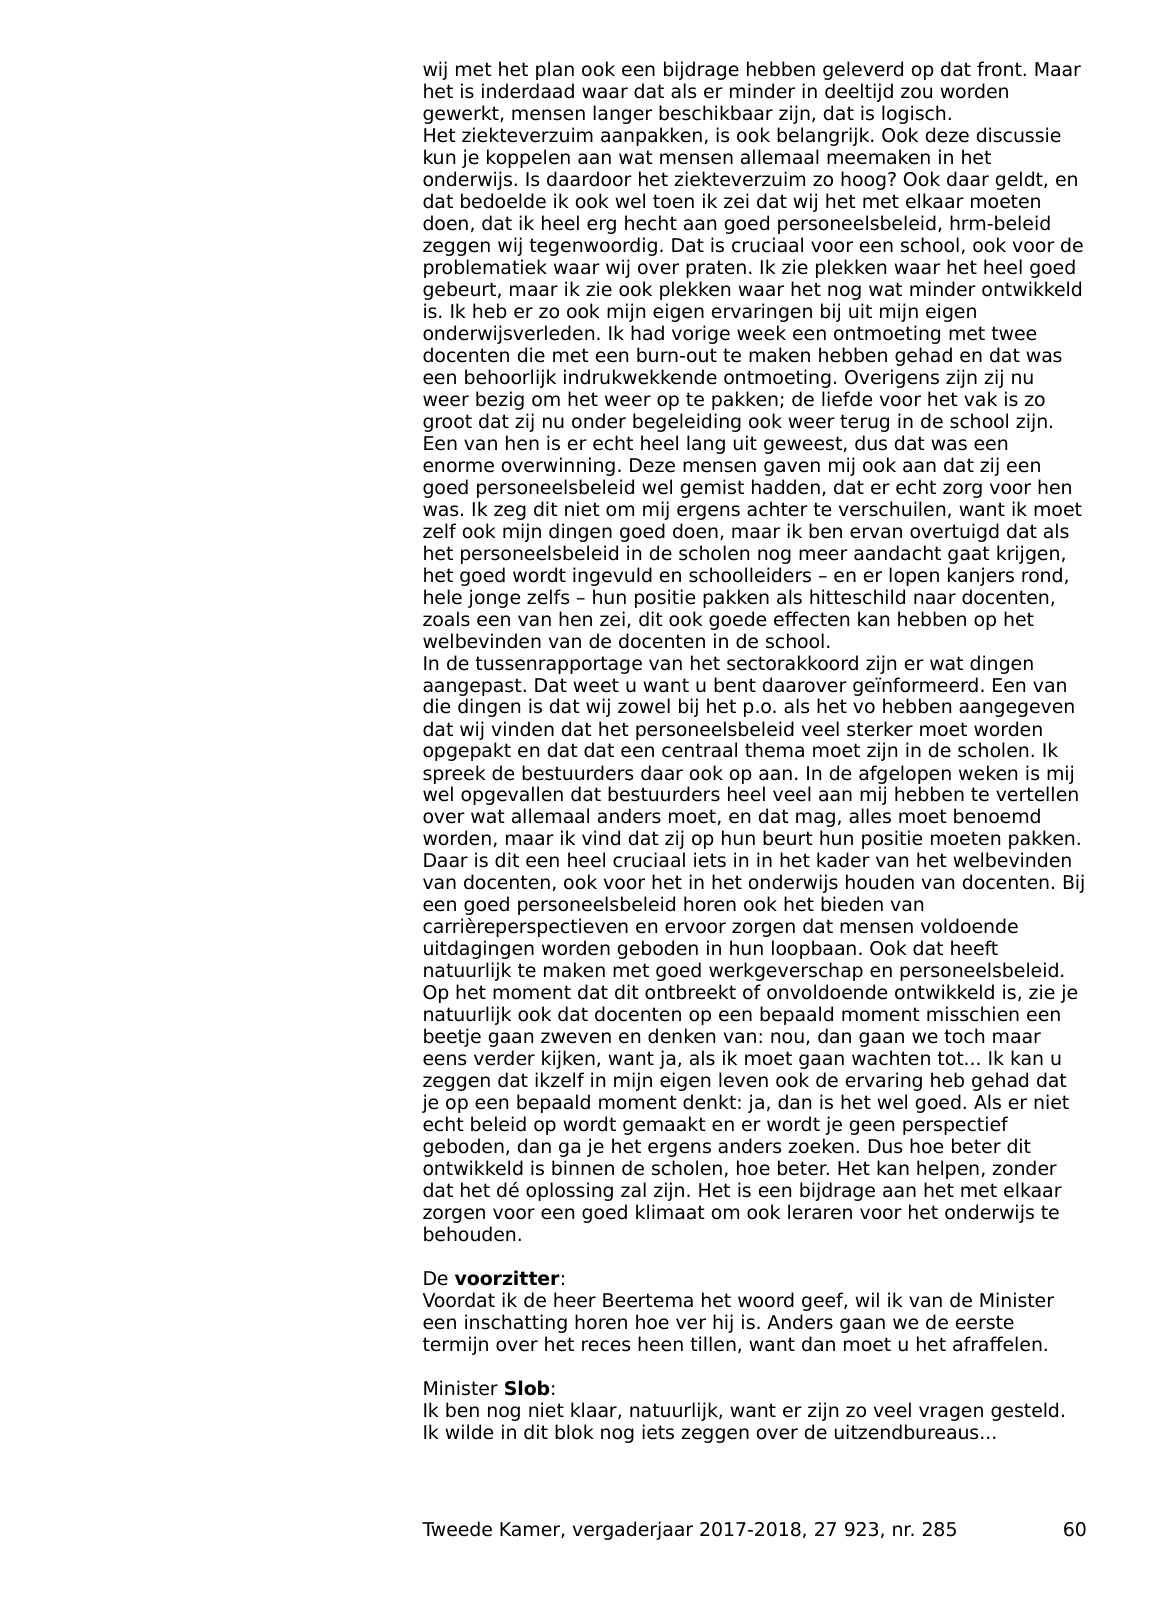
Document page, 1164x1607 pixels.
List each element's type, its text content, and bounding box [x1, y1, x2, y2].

text In de tussenrapportage van het sectorakkoord zijn er wat dingen aangepast. Dat weet u want u bent daarover geïnformeerd. Een van die dingen is dat wij zowel bij het p.o. als het vo hebben aangegeven dat wij vinden dat het personeelsbeleid veel sterker moet worden opgepakt en dat dat een centraal thema moet zijn in de scholen. Ik spreek de bestuurders daar ook op aan. In de afgelopen weken is mij wel opgevallen dat bestuurders heel veel aan mij hebben te vertellen over wat allemaal anders moet, en dat mag, alles moet benoemd worden, maar ik vind dat zij op hun beurt hun positie moeten pakken. Daar is dit een heel cruciaal iets in in het kader van het welbevinden van docenten, ook voor het in het onderwijs houden van docenten. Bij een goed personeelsbeleid horen ook het bieden van carrièreperspectieven en ervoor zorgen dat mensen voldoende uitdagingen worden geboden in hun loopbaan. Ook dat heeft natuurlijk te maken met goed werkgeverschap en personeelsbeleid. Op het moment dat dit ontbreekt of onvoldoende ontwikkeld is, zie je natuurlijk ook dat docenten op een bepaald moment misschien een beetje gaan zweven en denken van: nou, dan gaan we toch maar eens verder kijken, want ja, als ik moet gaan wachten tot... Ik kan u zeggen dat ikzelf in mijn eigen leven ook de ervaring heb gehad dat je op een bepaald moment denkt: ja, dan is het wel goed. Als er niet echt beleid op wordt gemaakt en er wordt je geen perspectief geboden, dan ga je het ergens anders zoeken. Dus hoe beter dit ontwikkeld is binnen de scholen, hoe beter. Het kan helpen, zonder dat het dé oplossing zal zijn. Het is een bijdrage aan het met elkaar zorgen voor een goed klimaat om ook leraren voor het onderwijs te behouden. [422, 652, 1087, 1246]
text Voordat ik de heer Beertema het woord geef, wil ik van de Minister een inschatting horen hoe ver hij is. Anders gaan we de eerste termijn over het reces heen tillen, want dan moet u het afraffelen. [422, 1290, 1087, 1356]
text Ik ben nog niet klaar, natuurlijk, want er zijn zo veel vragen gesteld. Ik wilde in dit blok nog iets zeggen over de uitzendbureaus... [422, 1400, 1087, 1444]
text De voorzitter: [422, 1268, 1087, 1290]
text Het ziekteverzuim aanpakken, is ook belangrijk. Ook deze discussie kun je koppelen aan wat mensen allemaal meemaken in het onderwijs. Is daardoor het ziekteverzuim zo hoog? Ook daar geldt, en dat bedoelde ik ook wel toen ik zei dat wij het met elkaar moeten doen, dat ik heel erg hecht aan goed personeelsbeleid, hrm-beleid zeggen wij tegenwoordig. Dat is cruciaal voor een school, ook voor de problematiek waar wij over praten. Ik zie plekken waar het heel goed gebeurt, maar ik zie ook plekken waar het nog wat minder ontwikkeld is. Ik heb er zo ook mijn eigen ervaringen bij uit mijn eigen onderwijsverleden. Ik had vorige week een ontmoeting met twee docenten die met een burn-out te maken hebben gehad en dat was een behoorlijk indrukwekkende ontmoeting. Overigens zijn zij nu weer bezig om het weer op te pakken; de liefde voor het vak is zo groot dat zij nu onder begeleiding ook weer terug in de school zijn. Een van hen is er echt heel lang uit geweest, dus dat was een enorme overwinning. Deze mensen gaven mij ook aan dat zij een goed personeelsbeleid wel gemist hadden, dat er echt zorg voor hen was. Ik zeg dit niet om mij ergens achter te verschuilen, want ik moet zelf ook mijn dingen goed doen, maar ik ben ervan overtuigd dat als het personeelsbeleid in de scholen nog meer aandacht gaat krijgen, het goed wordt ingevuld en schoolleiders – en er lopen kanjers rond, hele jonge zelfs – hun positie pakken als hitteschild naar docenten, zoals een van hen zei, dit ook goede effecten kan hebben op het welbevinden van de docenten in de school. [422, 125, 1087, 652]
text wij met het plan ook een bijdrage hebben geleverd op dat front. Maar het is inderdaad waar dat als er minder in deeltijd zou worden gewerkt, mensen langer beschikbaar zijn, dat is logisch. [422, 59, 1087, 125]
text Minister Slob: [422, 1378, 1087, 1400]
